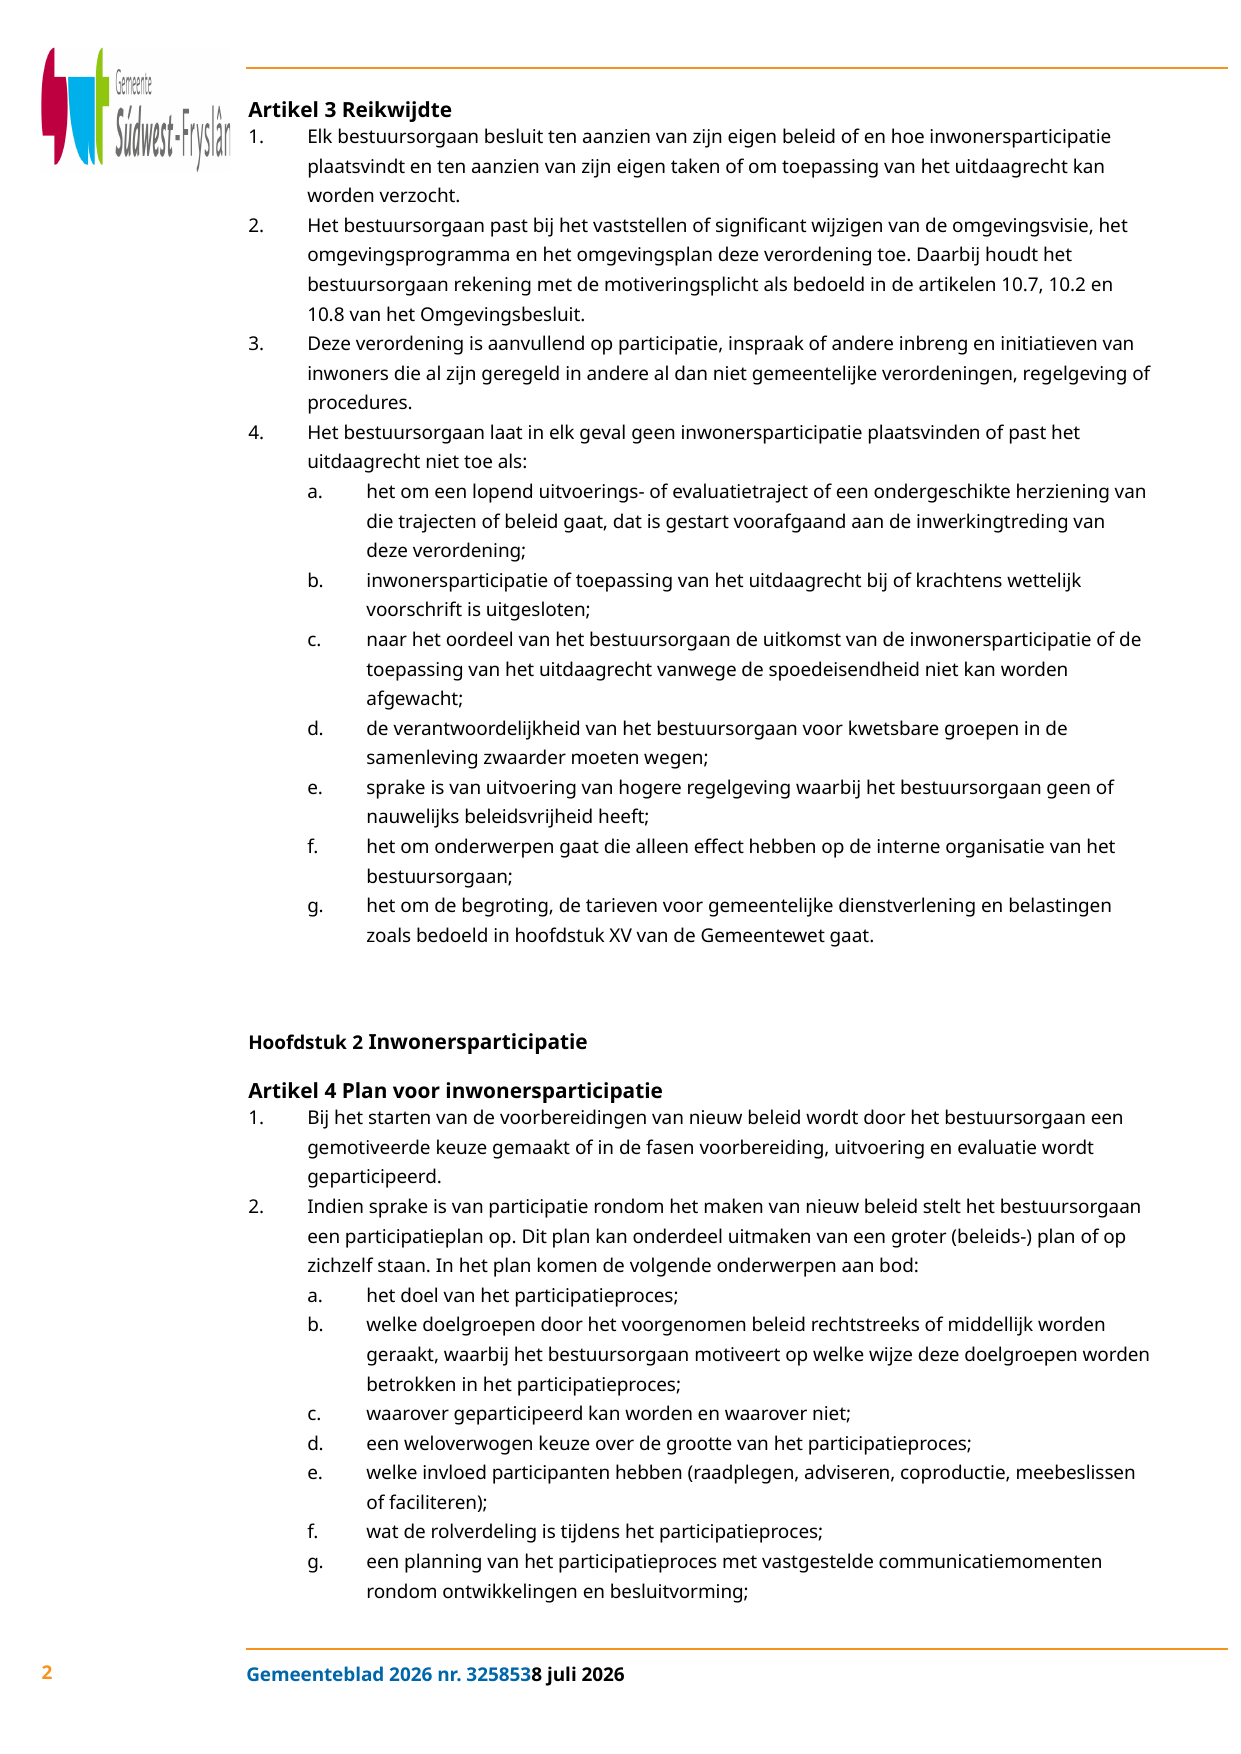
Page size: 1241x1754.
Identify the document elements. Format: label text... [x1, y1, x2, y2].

text Artikel 4 Plan voor inwonersparticipatie [248, 1076, 1152, 1104]
list Deze verordening is aanvullend op participatie, inspraak of andere inbreng en initiatieven van inwoners die al zijn geregeld in andere al dan niet gemeentelijke verordeningen, regelgeving of procedures. [248, 330, 1152, 415]
list sprake is van uitvoering van hogere regelgeving waarbij het bestuursorgaan geen of nauwelijks beleidsvrijheid heeft; [307, 774, 1152, 829]
list het om een lopend uitvoerings- of evaluatietraject of een ondergeschikte herziening van die trajecten of beleid gaat, dat is gestart voorafgaand aan de inwerkingtreding van deze verordening; [307, 478, 1152, 563]
list inwonersparticipatie of toepassing van het uitdaagrecht bij of krachtens wettelijk voorschrift is uitgesloten; [307, 567, 1152, 622]
list het om de begroting, de tarieven voor gemeentelijke dienstverlening en belastingen zoals bedoeld in hoofdstuk XV van de Gemeentewet gaat. [307, 892, 1152, 948]
picture [41, 47, 231, 172]
list welke doelgroepen door het voorgenomen beleid rechtstreeks of middellijk worden geraakt, waarbij het bestuursorgaan motiveert op welke wijze deze doelgroepen worden betrokken in het participatieproces; [307, 1312, 1152, 1396]
list waarover geparticipeerd kan worden en waarover niet; [307, 1400, 1152, 1426]
list een weloverwogen keuze over de grootte van het participatieproces; [307, 1430, 1152, 1456]
list de verantwoordelijkheid van het bestuursorgaan voor kwetsbare groepen in de samenleving zwaarder moeten wegen; [307, 715, 1152, 770]
list Indien sprake is van participatie rondom het maken van nieuw beleid stelt het bestuursorgaan een participatieplan op. Dit plan kan onderdeel uitmaken van een groter (beleids-) plan of op zichzelf staan. In het plan komen de volgende onderwerpen aan bod: [248, 1193, 1152, 1278]
list Het bestuursorgaan past bij het vaststellen of significant wijzigen van de omgevingsvisie, het omgevingsprogramma en het omgevingsplan deze verordening toe. Daarbij houdt het bestuursorgaan rekening met de motiveringsplicht als bedoeld in de artikelen 10.7, 10.2 en 10.8 van het Omgevingsbesluit. [248, 212, 1152, 326]
list het doel van het participatieproces; [307, 1282, 1152, 1308]
list een planning van het participatieproces met vastgestelde communicatiemomenten rondom ontwikkelingen en besluitvorming; [307, 1548, 1152, 1603]
text Hoofdstuk 2 Inwonersparticipatie [248, 1027, 1152, 1055]
list Bij het starten van de voorbereidingen van nieuw beleid wordt door het bestuursorgaan een gemotiveerde keuze gemaakt of in de fasen voorbereiding, uitvoering en evaluatie wordt geparticipeerd. [248, 1104, 1152, 1189]
list het om onderwerpen gaat die alleen effect hebben op de interne organisatie van het bestuursorgaan; [307, 833, 1152, 888]
list Elk bestuursorgaan besluit ten aanzien van zijn eigen beleid of en hoe inwonersparticipatie plaatsvindt en ten aanzien van zijn eigen taken of om toepassing van het uitdaagrecht kan worden verzocht. [248, 123, 1152, 208]
list Het bestuursorgaan laat in elk geval geen inwonersparticipatie plaatsvinden of past het uitdaagrecht niet toe als: [248, 419, 1152, 474]
list welke invloed participanten hebben (raadplegen, adviseren, coproductie, meebeslissen of faciliteren); [307, 1459, 1152, 1515]
list naar het oordeel van het bestuursorgaan de uitkomst van de inwonersparticipatie of de toepassing van het uitdaagrecht vanwege de spoedeisendheid niet kan worden afgewacht; [307, 626, 1152, 711]
text Artikel 3 Reikwijdte [248, 95, 1152, 123]
list wat de rolverdeling is tijdens het participatieproces; [307, 1519, 1152, 1544]
